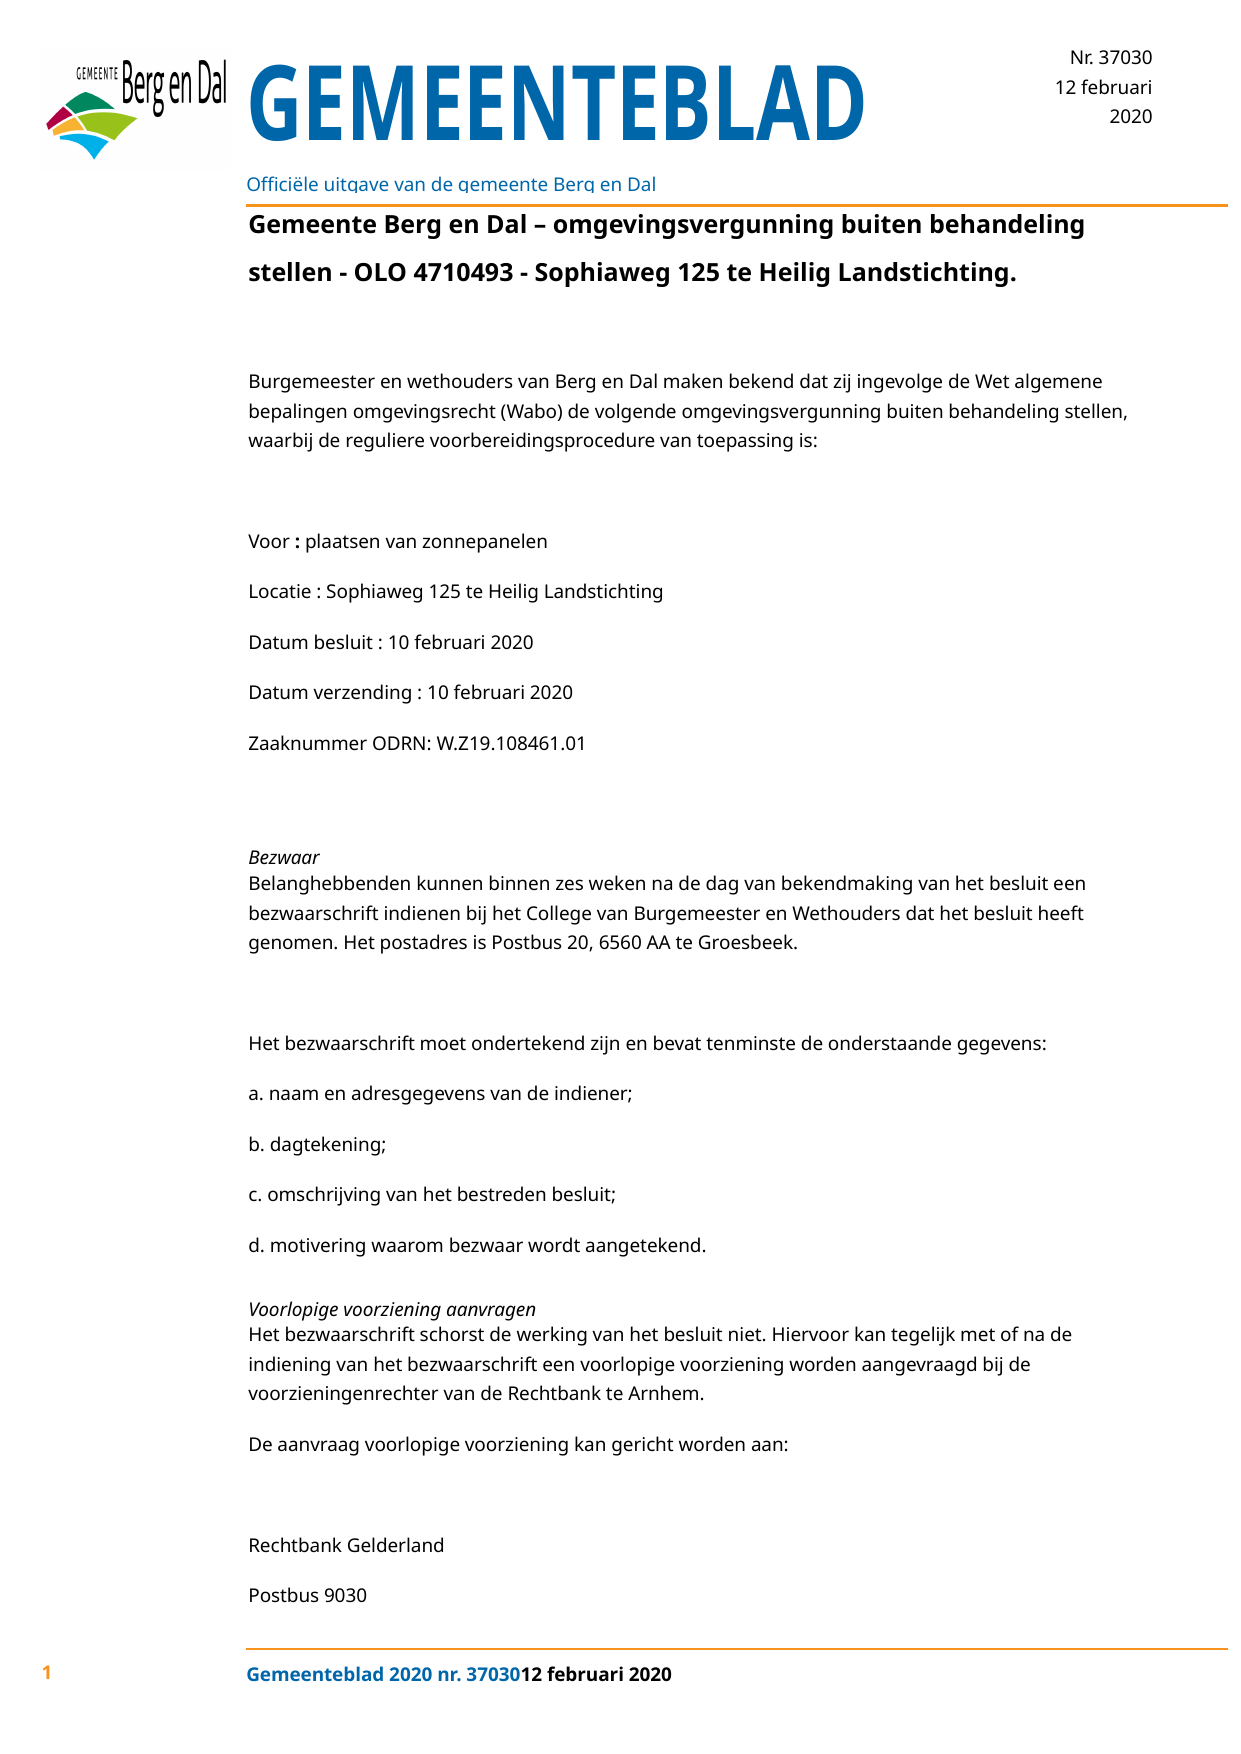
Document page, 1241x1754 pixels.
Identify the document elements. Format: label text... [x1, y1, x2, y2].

text Bezwaar [248, 844, 1152, 870]
text De aanvraag voorlopige voorziening kan gericht worden aan: [248, 1431, 1152, 1457]
text Gemeente Berg en Dal – omgevingsvergunning buiten behandeling stellen - OLO 4710493 - Sophiaweg 125 te Heilig Landstichting. [248, 207, 1152, 288]
picture [41, 47, 231, 172]
text Burgemeester en wethouders van Berg en Dal maken bekend dat zij ingevolge de Wet algemene bepalingen omgevingsrecht (Wabo) de volgende omgevingsvergunning buiten behandeling stellen, waarbij de reguliere voorbereidingsprocedure van toepassing is: [248, 368, 1152, 453]
text Datum besluit : 10 februari 2020 [248, 629, 1152, 655]
text b. dagtekening; [248, 1131, 1152, 1157]
text Voor : plaatsen van zonnepanelen [248, 528, 1152, 554]
text Postbus 9030 [248, 1582, 1152, 1608]
text Het bezwaarschrift moet ondertekend zijn en bevat tenminste de onderstaande gegevens: [248, 1030, 1152, 1056]
text a. naam en adresgegevens van de indiener; [248, 1081, 1152, 1106]
text c. omschrijving van het bestreden besluit; [248, 1181, 1152, 1207]
text Voorlopige voorziening aanvragen [248, 1296, 1152, 1321]
text d. motivering waarom bezwaar wordt aangetekend. [248, 1232, 1152, 1257]
text Datum verzending : 10 februari 2020 [248, 679, 1152, 705]
text Zaaknummer ODRN: W.Z19.108461.01 [248, 730, 1152, 756]
text Belanghebbenden kunnen binnen zes weken na de dag van bekendmaking van het besluit een bezwaarschrift indienen bij het College van Burgemeester en Wethouders dat het besluit heeft genomen. Het postadres is Postbus 20, 6560 AA te Groesbeek. [248, 870, 1152, 955]
text Het bezwaarschrift schorst de werking van het besluit niet. Hiervoor kan tegelijk met of na de indiening van het bezwaarschrift een voorlopige voorziening worden aangevraagd bij de voorzieningenrechter van de Rechtbank te Arnhem. [248, 1321, 1152, 1406]
text Locatie : Sophiaweg 125 te Heilig Landstichting [248, 579, 1152, 604]
text Rechtbank Gelderland [248, 1532, 1152, 1558]
